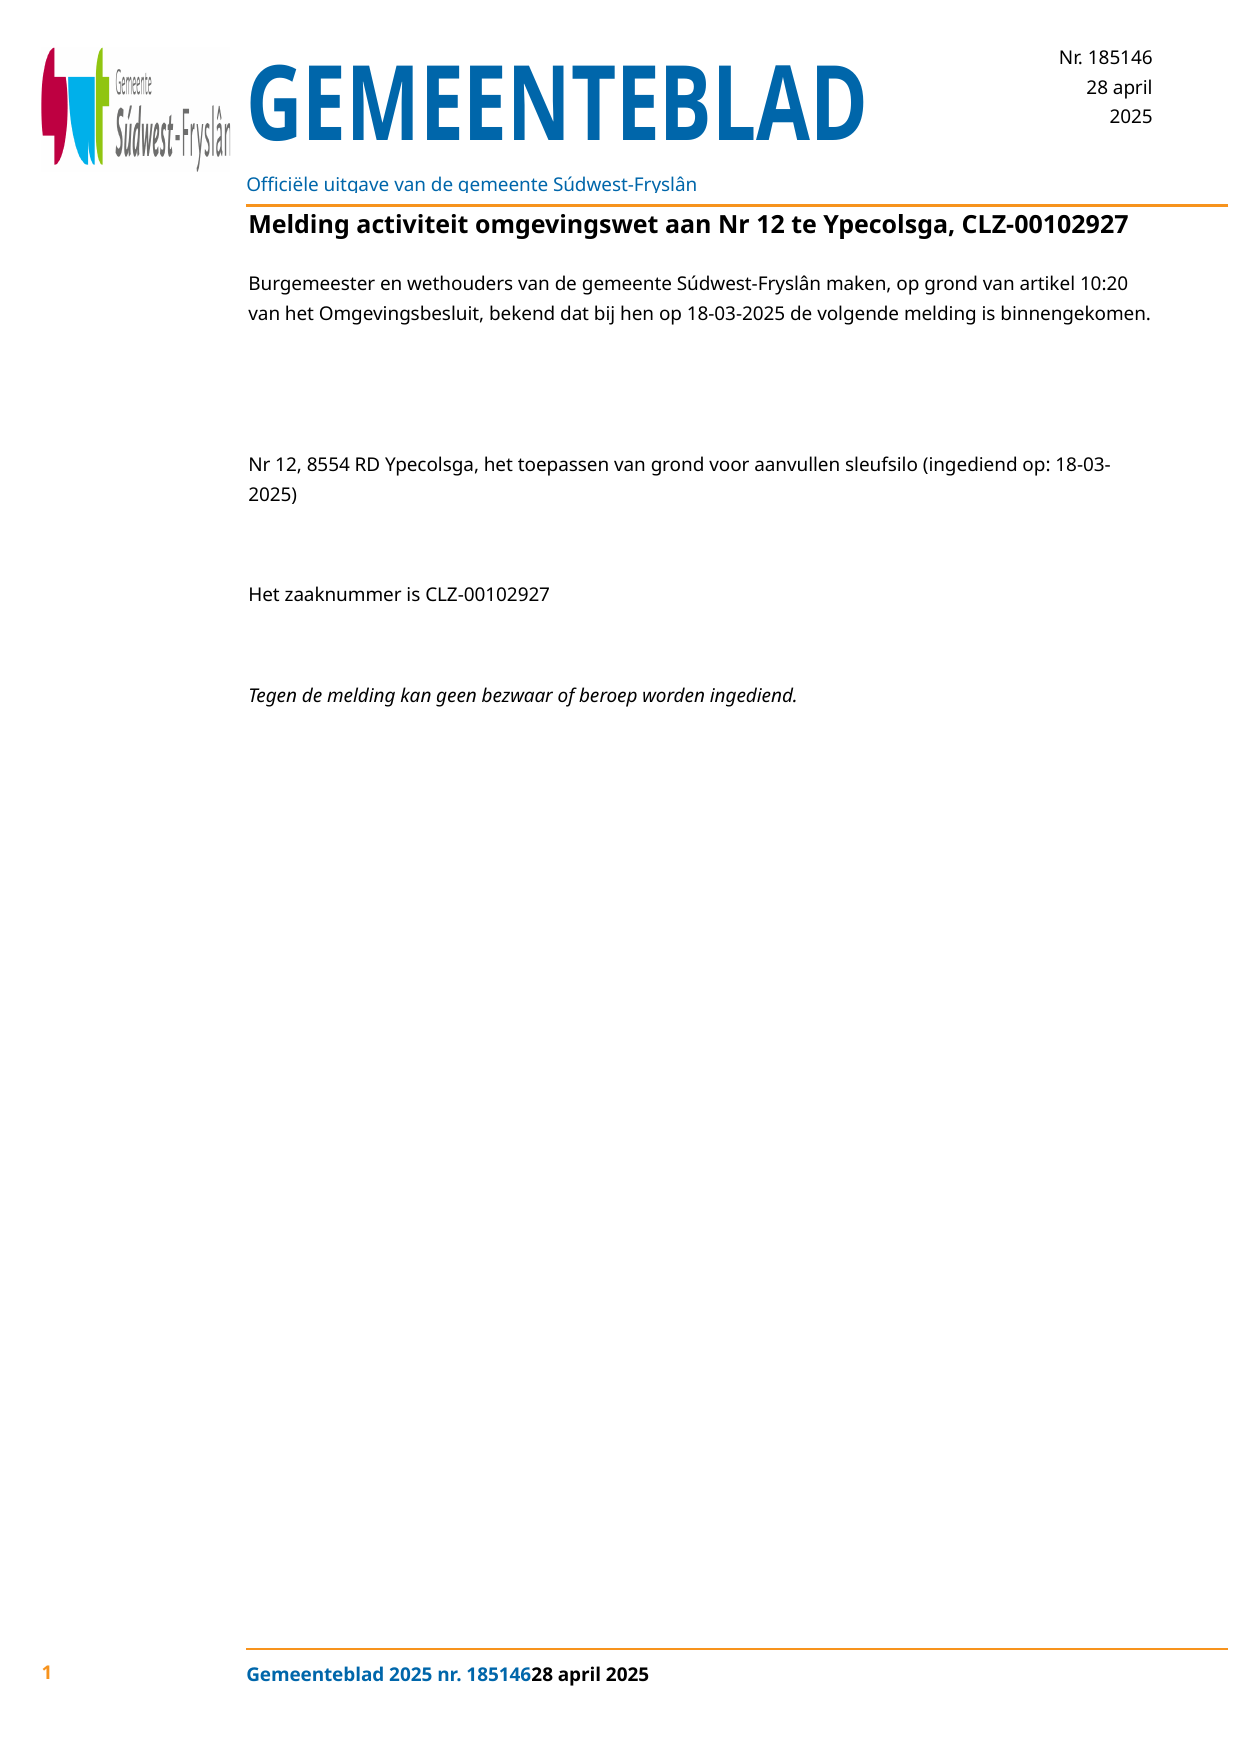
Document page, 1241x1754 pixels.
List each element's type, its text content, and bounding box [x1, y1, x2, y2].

text Het zaaknummer is CLZ-00102927 [248, 582, 1152, 607]
text Melding activiteit omgevingswet aan Nr 12 te Ypecolsga, CLZ-00102927 [248, 207, 1152, 241]
text Nr 12, 8554 RD Ypecolsga, het toepassen van grond voor aanvullen sleufsilo (ingediend op: 18-03-2025) [248, 451, 1152, 506]
text Tegen de melding kan geen bezwaar of beroep worden ingediend. [248, 682, 1152, 708]
picture [41, 47, 231, 172]
text Burgemeester en wethouders van de gemeente Súdwest-Fryslân maken, op grond van artikel 10:20 van het Omgevingsbesluit, bekend dat bij hen op 18-03-2025 de volgende melding is binnengekomen. [248, 270, 1152, 326]
